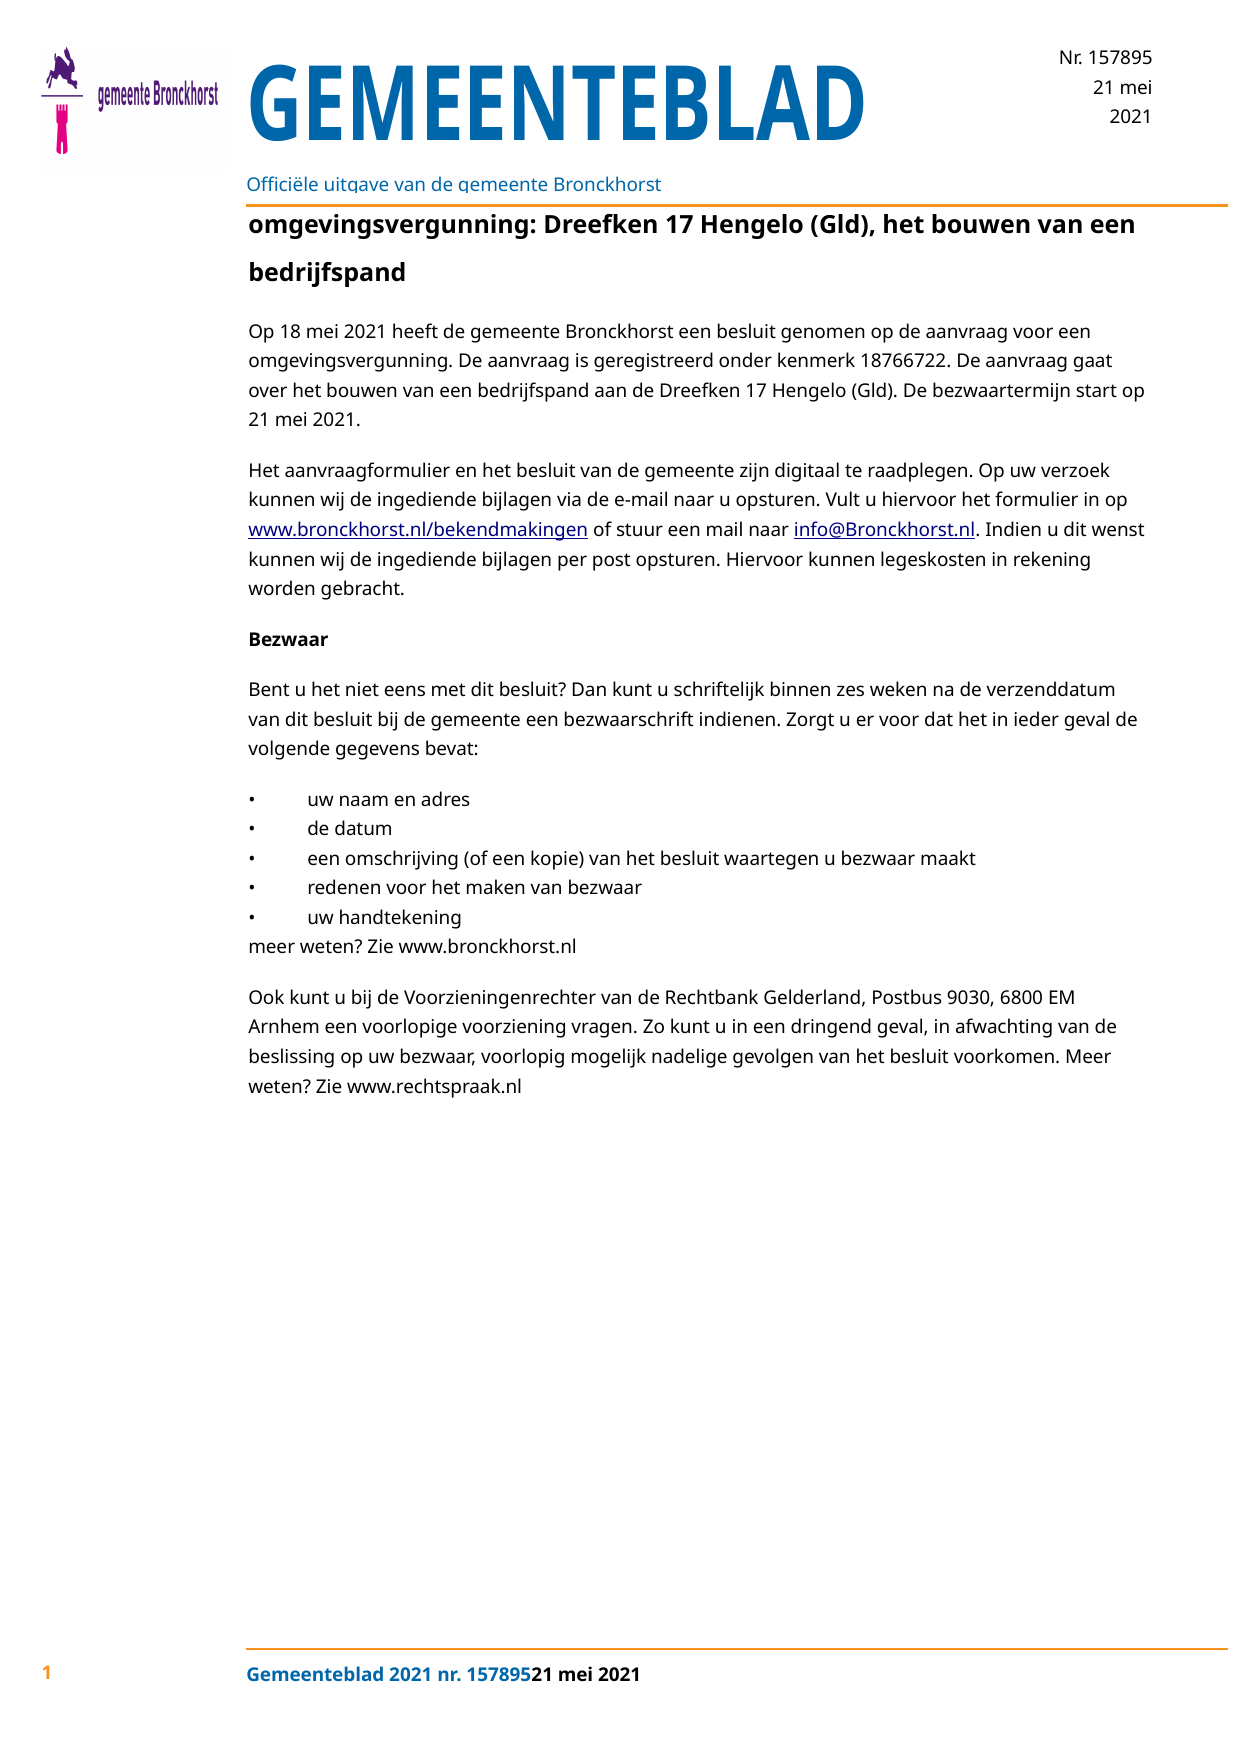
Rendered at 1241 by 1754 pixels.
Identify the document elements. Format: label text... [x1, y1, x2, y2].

text meer weten? Zie www.bronckhorst.nl [248, 934, 1152, 959]
list de datum [248, 815, 1152, 841]
list een omschrijving (of een kopie) van het besluit waartegen u bezwaar maakt [248, 845, 1152, 871]
text Bent u het niet eens met dit besluit? Dan kunt u schriftelijk binnen zes weken na de verzenddatum van dit besluit bij de gemeente een bezwaarschrift indienen. Zorgt u er voor dat het in ieder geval de volgende gegevens bevat: [248, 676, 1152, 761]
text Het aanvraagformulier en het besluit van de gemeente zijn digitaal te raadplegen. Op uw verzoek kunnen wij de ingediende bijlagen via de e-mail naar u opsturen. Vult u hiervoor het formulier in op www.bronckhorst.nl/bekendmakingen of stuur een mail naar info@Bronckhorst.nl. Indien u dit wenst kunnen wij de ingediende bijlagen per post opsturen. Hiervoor kunnen legeskosten in rekening worden gebracht. [248, 457, 1152, 601]
text Bezwaar [248, 626, 1152, 652]
text Ook kunt u bij de Voorzieningenrechter van de Rechtbank Gelderland, Postbus 9030, 6800 EM Arnhem een voorlopige voorziening vragen. Zo kunt u in een dringend geval, in afwachting van de beslissing op uw bezwaar, voorlopig mogelijk nadelige gevolgen van het besluit voorkomen. Meer weten? Zie www.rechtspraak.nl [248, 984, 1152, 1099]
text omgevingsvergunning: Dreefken 17 Hengelo (Gld), het bouwen van een bedrijfspand [248, 207, 1152, 288]
picture [41, 47, 231, 172]
list uw naam en adres [248, 786, 1152, 812]
text Op 18 mei 2021 heeft de gemeente Bronckhorst een besluit genomen op de aanvraag voor een omgevingsvergunning. De aanvraag is geregistreerd onder kenmerk 18766722. De aanvraag gaat over het bouwen van een bedrijfspand aan de Dreefken 17 Hengelo (Gld). De bezwaartermijn start op 21 mei 2021. [248, 318, 1152, 432]
list uw handtekening [248, 904, 1152, 930]
list redenen voor het maken van bezwaar [248, 874, 1152, 900]
